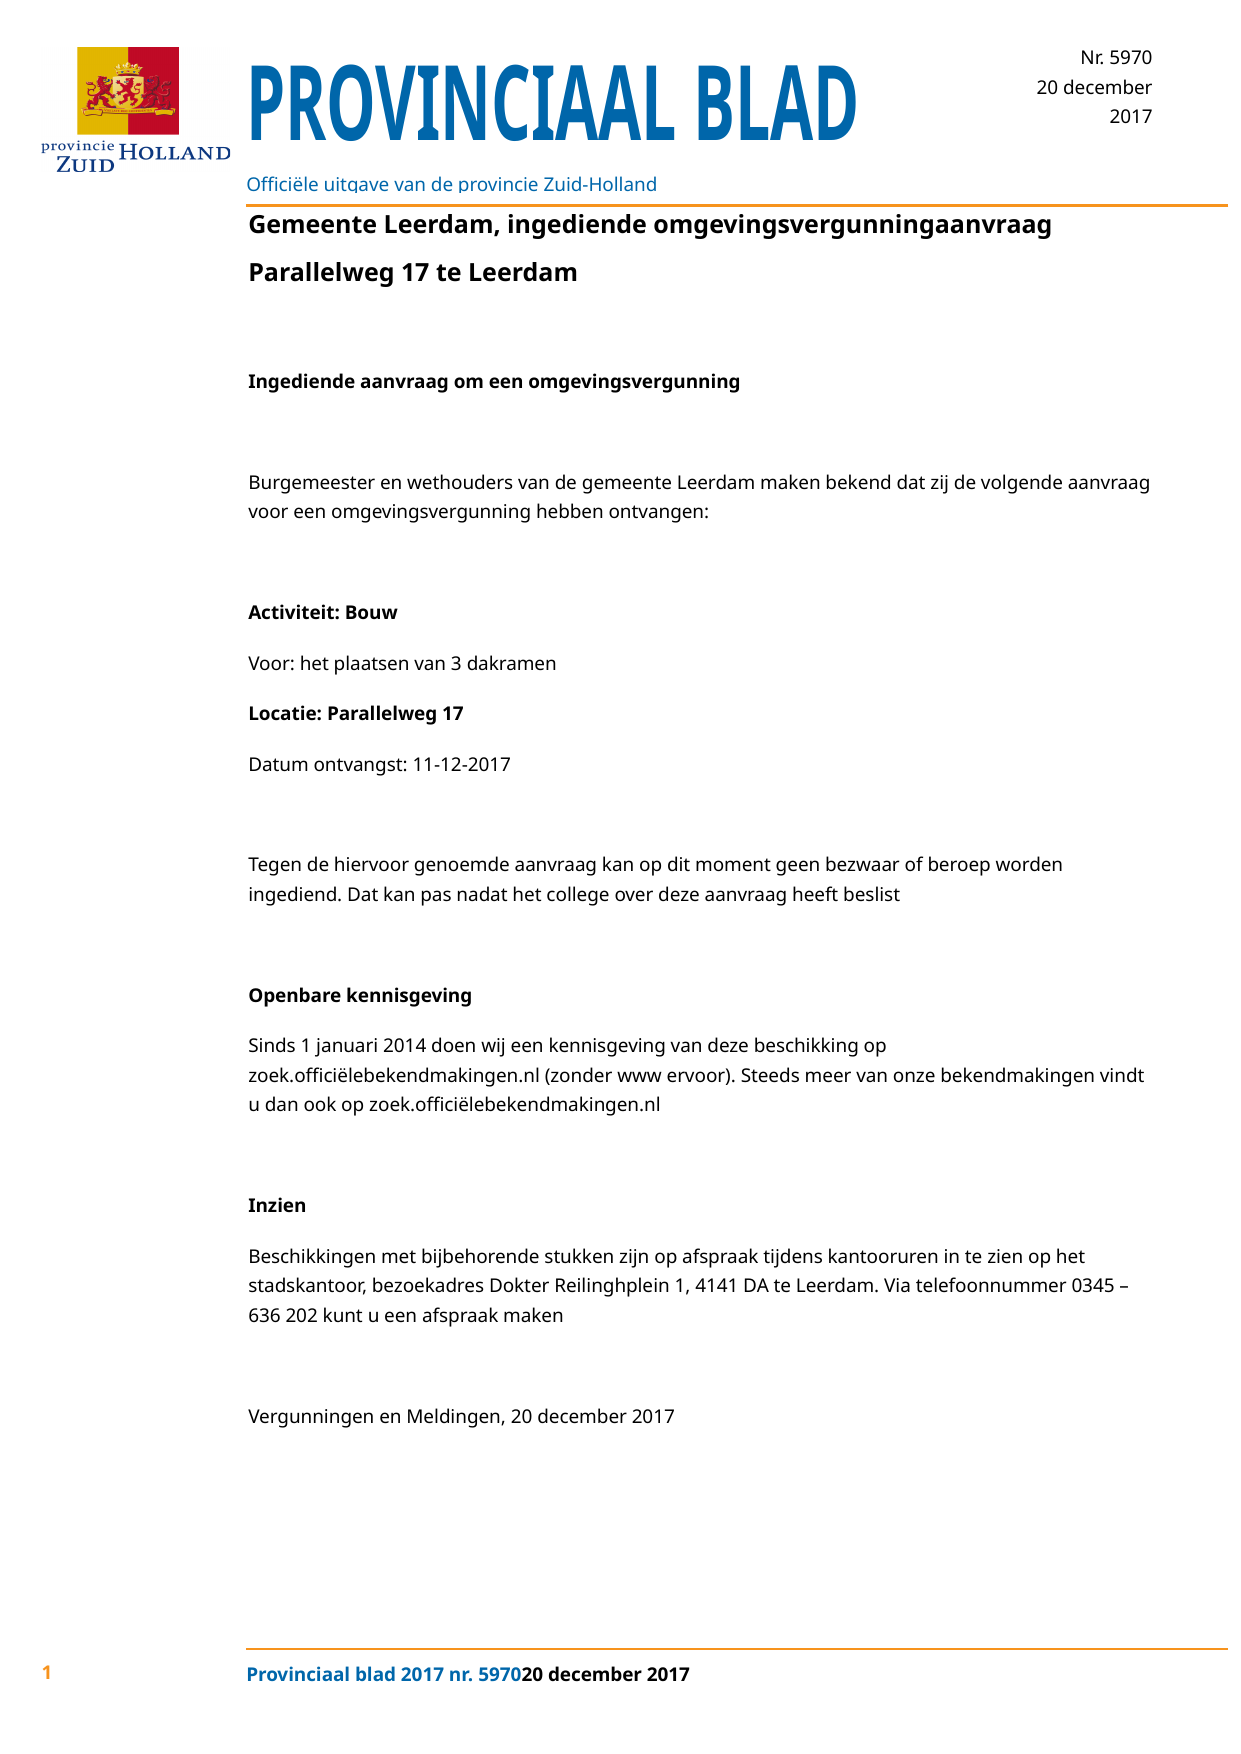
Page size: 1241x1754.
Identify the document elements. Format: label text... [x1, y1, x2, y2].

text Locatie: Parallelweg 17 [248, 700, 1152, 726]
text Gemeente Leerdam, ingediende omgevingsvergunningaanvraag Parallelweg 17 te Leerdam [248, 207, 1152, 288]
text Vergunningen en Meldingen, 20 december 2017 [248, 1403, 1152, 1429]
text Datum ontvangst: 11-12-2017 [248, 751, 1152, 777]
text Beschikkingen met bijbehorende stukken zijn op afspraak tijdens kantooruren in te zien op het stadskantoor, bezoekadres Dokter Reilinghplein 1, 4141 DA te Leerdam. Via telefoonnummer 0345 – 636 202 kunt u een afspraak maken [248, 1243, 1152, 1328]
text Activiteit: Bouw [248, 599, 1152, 625]
text Inzien [248, 1192, 1152, 1218]
text Openbare kennisgeving [248, 982, 1152, 1008]
text Ingediende aanvraag om een omgevingsvergunning [248, 368, 1152, 394]
text Voor: het plaatsen van 3 dakramen [248, 650, 1152, 676]
text Burgemeester en wethouders van de gemeente Leerdam maken bekend dat zij de volgende aanvraag voor een omgevingsvergunning hebben ontvangen: [248, 469, 1152, 524]
text Sinds 1 januari 2014 doen wij een kennisgeving van deze beschikking op zoek.officiëlebekendmakingen.nl (zonder www ervoor). Steeds meer van onze bekendmakingen vindt u dan ook op zoek.officiëlebekendmakingen.nl [248, 1032, 1152, 1117]
text Tegen de hiervoor genoemde aanvraag kan op dit moment geen bezwaar of beroep worden ingediend. Dat kan pas nadat het college over deze aanvraag heeft beslist [248, 852, 1152, 907]
picture [41, 47, 231, 172]
